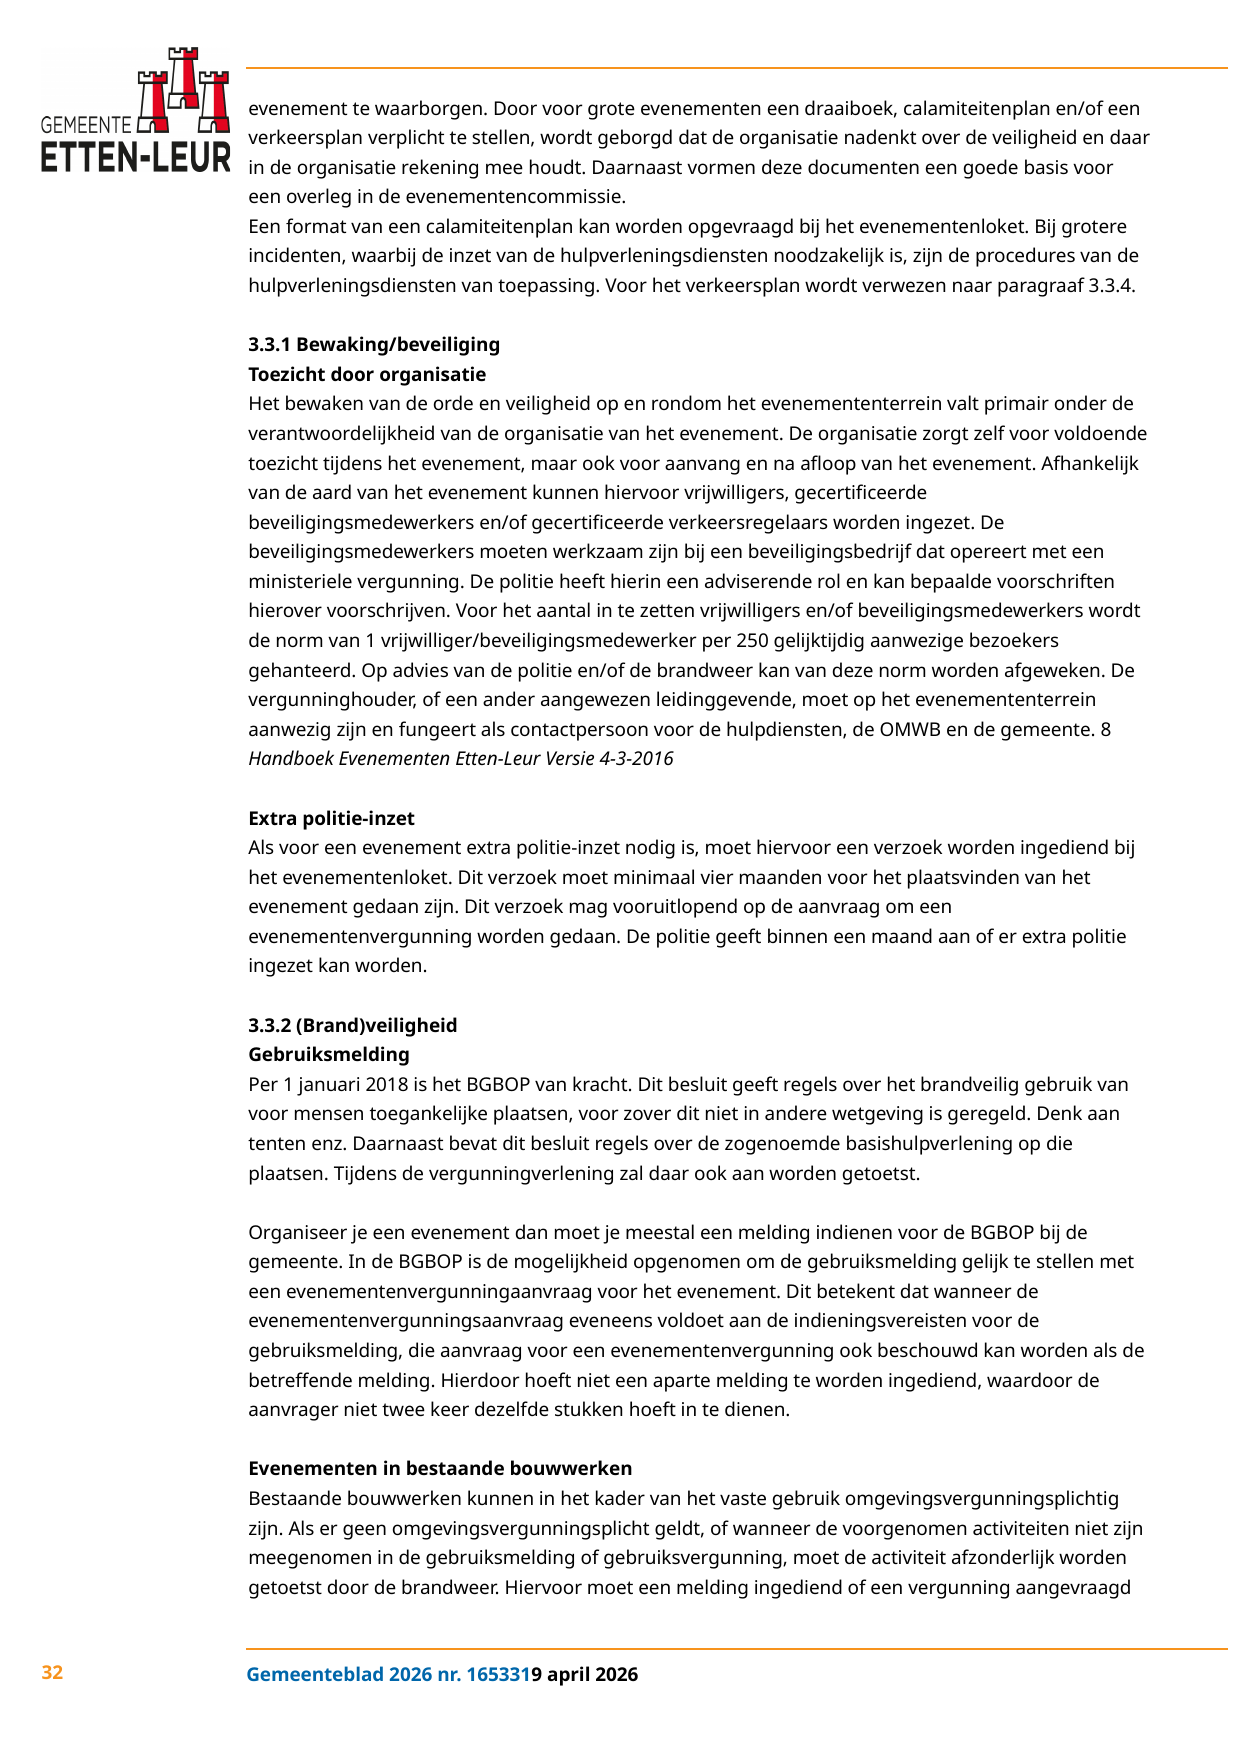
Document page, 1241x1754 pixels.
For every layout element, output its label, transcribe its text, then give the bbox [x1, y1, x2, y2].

text Gebruiksmelding [248, 1041, 1152, 1067]
text evenement te waarborgen. Door voor grote evenementen een draaiboek, calamiteitenplan en/of een verkeersplan verplicht te stellen, wordt geborgd dat de organisatie nadenkt over de veiligheid en daar in de organisatie rekening mee houdt. Daarnaast vormen deze documenten een goede basis voor een overleg in de evenementencommissie. [248, 95, 1152, 209]
text Toezicht door organisatie [248, 361, 1152, 387]
text Organiseer je een evenement dan moet je meestal een melding indienen voor de BGBOP bij de gemeente. In de BGBOP is de mogelijkheid opgenomen om de gebruiksmelding gelijk te stellen met een evenementenvergunningaanvraag voor het evenement. Dit betekent dat wanneer de evenementenvergunningsaanvraag eveneens voldoet aan de indieningsvereisten voor de gebruiksmelding, die aanvraag voor een evenementenvergunning ook beschouwd kan worden als de betreffende melding. Hierdoor hoeft niet een aparte melding te worden ingediend, waardoor de aanvrager niet twee keer dezelfde stukken hoeft in te dienen. [248, 1219, 1152, 1422]
text Een format van een calamiteitenplan kan worden opgevraagd bij het evenementenloket. Bij grotere incidenten, waarbij de inzet van de hulpverleningsdiensten noodzakelijk is, zijn de procedures van de hulpverleningsdiensten van toepassing. Voor het verkeersplan wordt verwezen naar paragraaf 3.3.4. [248, 213, 1152, 298]
text Als voor een evenement extra politie-inzet nodig is, moet hiervoor een verzoek worden ingediend bij het evenementenloket. Dit verzoek moet minimaal vier maanden voor het plaatsvinden van het evenement gedaan zijn. Dit verzoek mag vooruitlopend op de aanvraag om een evenementenvergunning worden gedaan. De politie geeft binnen een maand aan of er extra politie ingezet kan worden. [248, 834, 1152, 978]
text Evenementen in bestaande bouwwerken [248, 1456, 1152, 1481]
text Per 1 januari 2018 is het BGBOP van kracht. Dit besluit geeft regels over het brandveilig gebruik van voor mensen toegankelijke plaatsen, voor zover dit niet in andere wetgeving is geregeld. Denk aan tenten enz. Daarnaast bevat dit besluit regels over de zogenoemde basishulpverlening op die plaatsen. Tijdens de vergunningverlening zal daar ook aan worden getoetst. [248, 1071, 1152, 1186]
text 3.3.1 Bewaking/beveiliging [248, 331, 1152, 357]
text Extra politie-inzet [248, 805, 1152, 831]
text Het bewaken van de orde en veiligheid op en rondom het evenemententerrein valt primair onder de verantwoordelijkheid van de organisatie van het evenement. De organisatie zorgt zelf voor voldoende toezicht tijdens het evenement, maar ook voor aanvang en na afloop van het evenement. Afhankelijk van de aard van het evenement kunnen hiervoor vrijwilligers, gecertificeerde beveiligingsmedewerkers en/of gecertificeerde verkeersregelaars worden ingezet. De beveiligingsmedewerkers moeten werkzaam zijn bij een beveiligingsbedrijf dat opereert met een ministeriele vergunning. De politie heeft hierin een adviserende rol en kan bepaalde voorschriften hierover voorschrijven. Voor het aantal in te zetten vrijwilligers en/of beveiligingsmedewerkers wordt de norm van 1 vrijwilliger/beveiligingsmedewerker per 250 gelijktijdig aanwezige bezoekers gehanteerd. Op advies van de politie en/of de brandweer kan van deze norm worden afgeweken. De vergunninghouder, of een ander aangewezen leidinggevende, moet op het evenemententerrein aanwezig zijn en fungeert als contactpersoon voor de hulpdiensten, de OMWB en de gemeente. 8 Handboek Evenementen Etten-Leur Versie 4-3-2016 [248, 391, 1152, 771]
text Bestaande bouwwerken kunnen in het kader van het vaste gebruik omgevingsvergunningsplichtig zijn. Als er geen omgevingsvergunningsplicht geldt, of wanneer de voorgenomen activiteiten niet zijn meegenomen in de gebruiksmelding of gebruiksvergunning, moet de activiteit afzonderlijk worden getoetst door de brandweer. Hiervoor moet een melding ingediend of een vergunning aangevraagd [248, 1485, 1152, 1600]
picture [41, 47, 231, 172]
text 3.3.2 (Brand)veiligheid [248, 1012, 1152, 1038]
